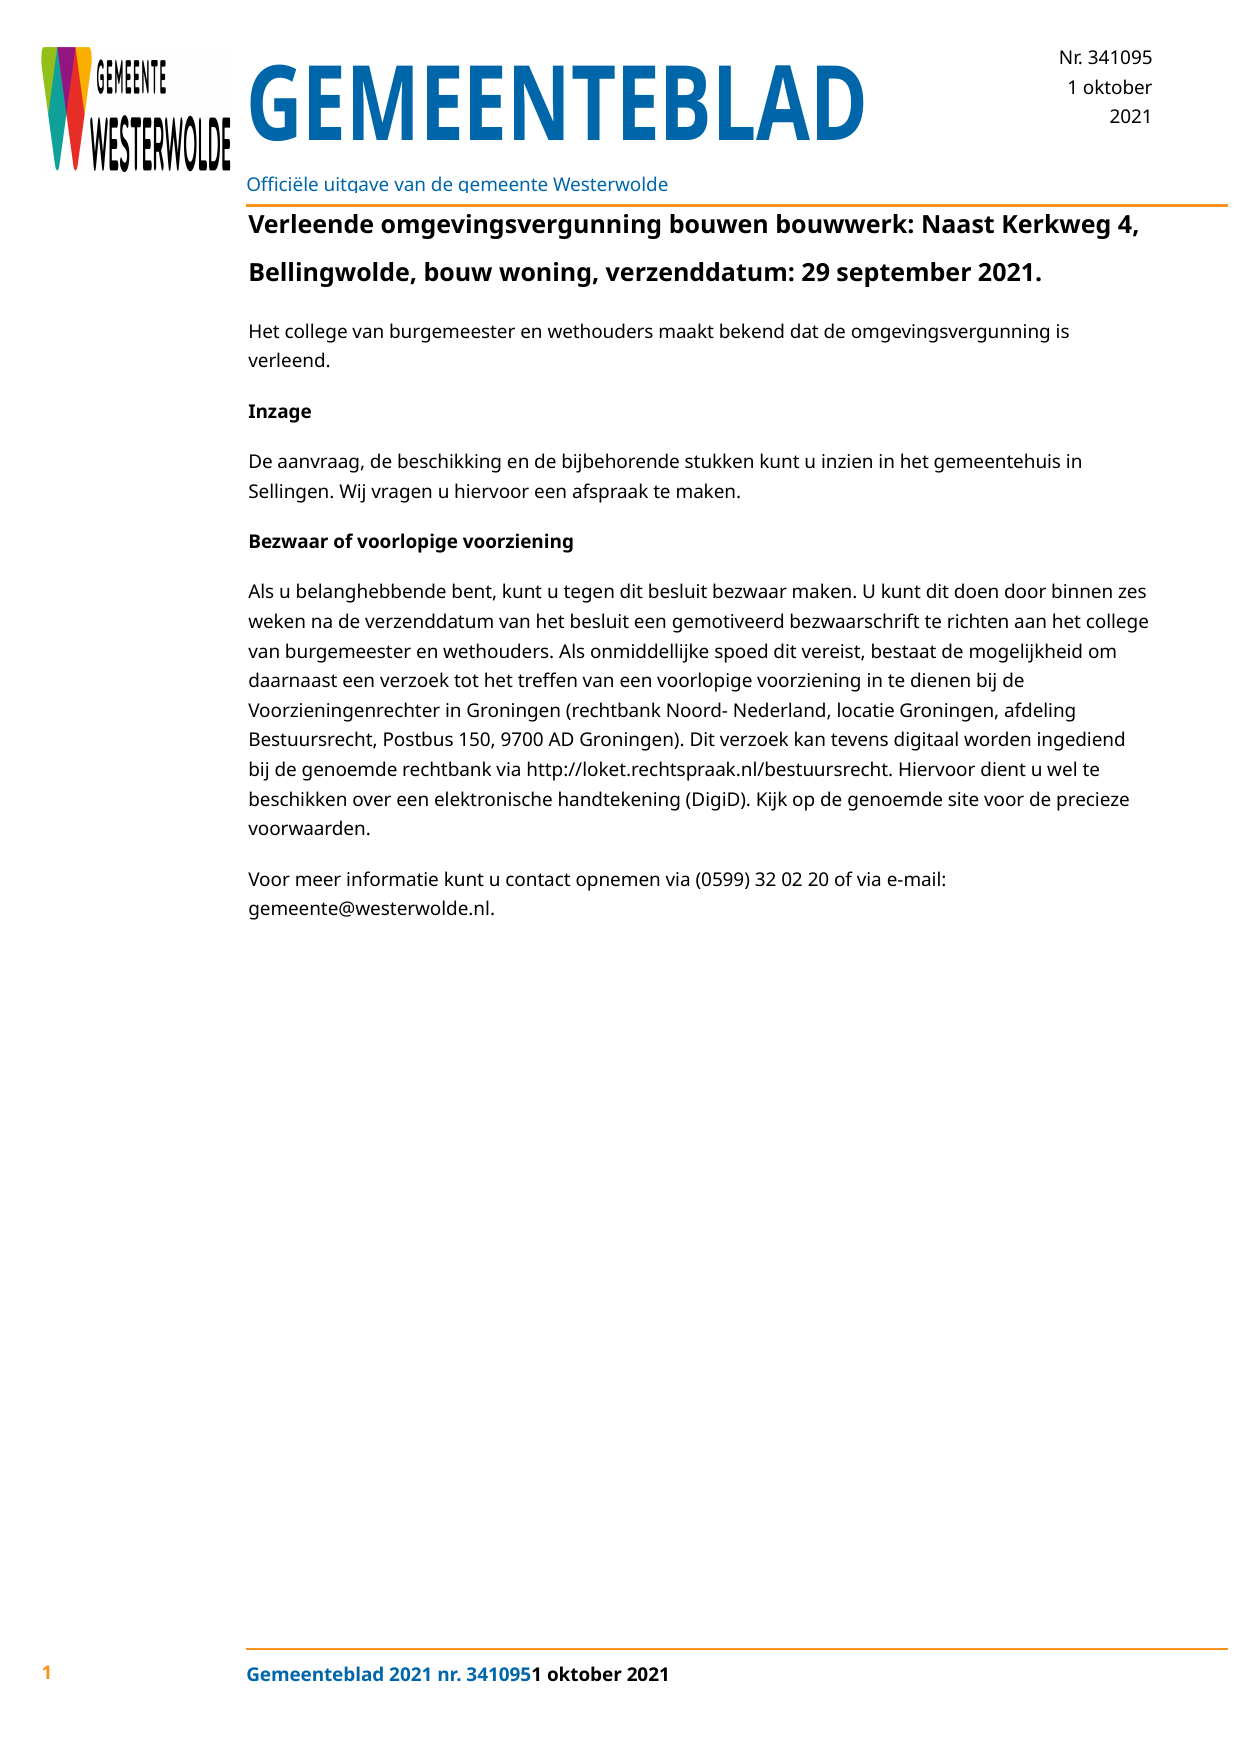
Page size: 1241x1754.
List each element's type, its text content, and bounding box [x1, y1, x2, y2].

text Inzage [248, 398, 1152, 424]
picture [41, 47, 231, 172]
text Het college van burgemeester en wethouders maakt bekend dat de omgevingsvergunning is verleend. [248, 318, 1152, 373]
text De aanvraag, de beschikking en de bijbehorende stukken kunt u inzien in het gemeentehuis in Sellingen. Wij vragen u hiervoor een afspraak te maken. [248, 448, 1152, 504]
text Bezwaar of voorlopige voorziening [248, 528, 1152, 554]
text Als u belanghebbende bent, kunt u tegen dit besluit bezwaar maken. U kunt dit doen door binnen zes weken na de verzenddatum van het besluit een gemotiveerd bezwaarschrift te richten aan het college van burgemeester en wethouders. Als onmiddellijke spoed dit vereist, bestaat de mogelijkheid om daarnaast een verzoek tot het treffen van een voorlopige voorziening in te dienen bij de Voorzieningenrechter in Groningen (rechtbank Noord- Nederland, locatie Groningen, afdeling Bestuursrecht, Postbus 150, 9700 AD Groningen). Dit verzoek kan tevens digitaal worden ingediend bij de genoemde rechtbank via http://loket.rechtspraak.nl/bestuursrecht. Hiervoor dient u wel te beschikken over een elektronische handtekening (DigiD). Kijk op de genoemde site voor de precieze voorwaarden. [248, 579, 1152, 841]
text Voor meer informatie kunt u contact opnemen via (0599) 32 02 20 of via e-mail: gemeente@westerwolde.nl. [248, 866, 1152, 921]
text Verleende omgevingsvergunning bouwen bouwwerk: Naast Kerkweg 4, Bellingwolde, bouw woning, verzenddatum: 29 september 2021. [248, 207, 1152, 288]
